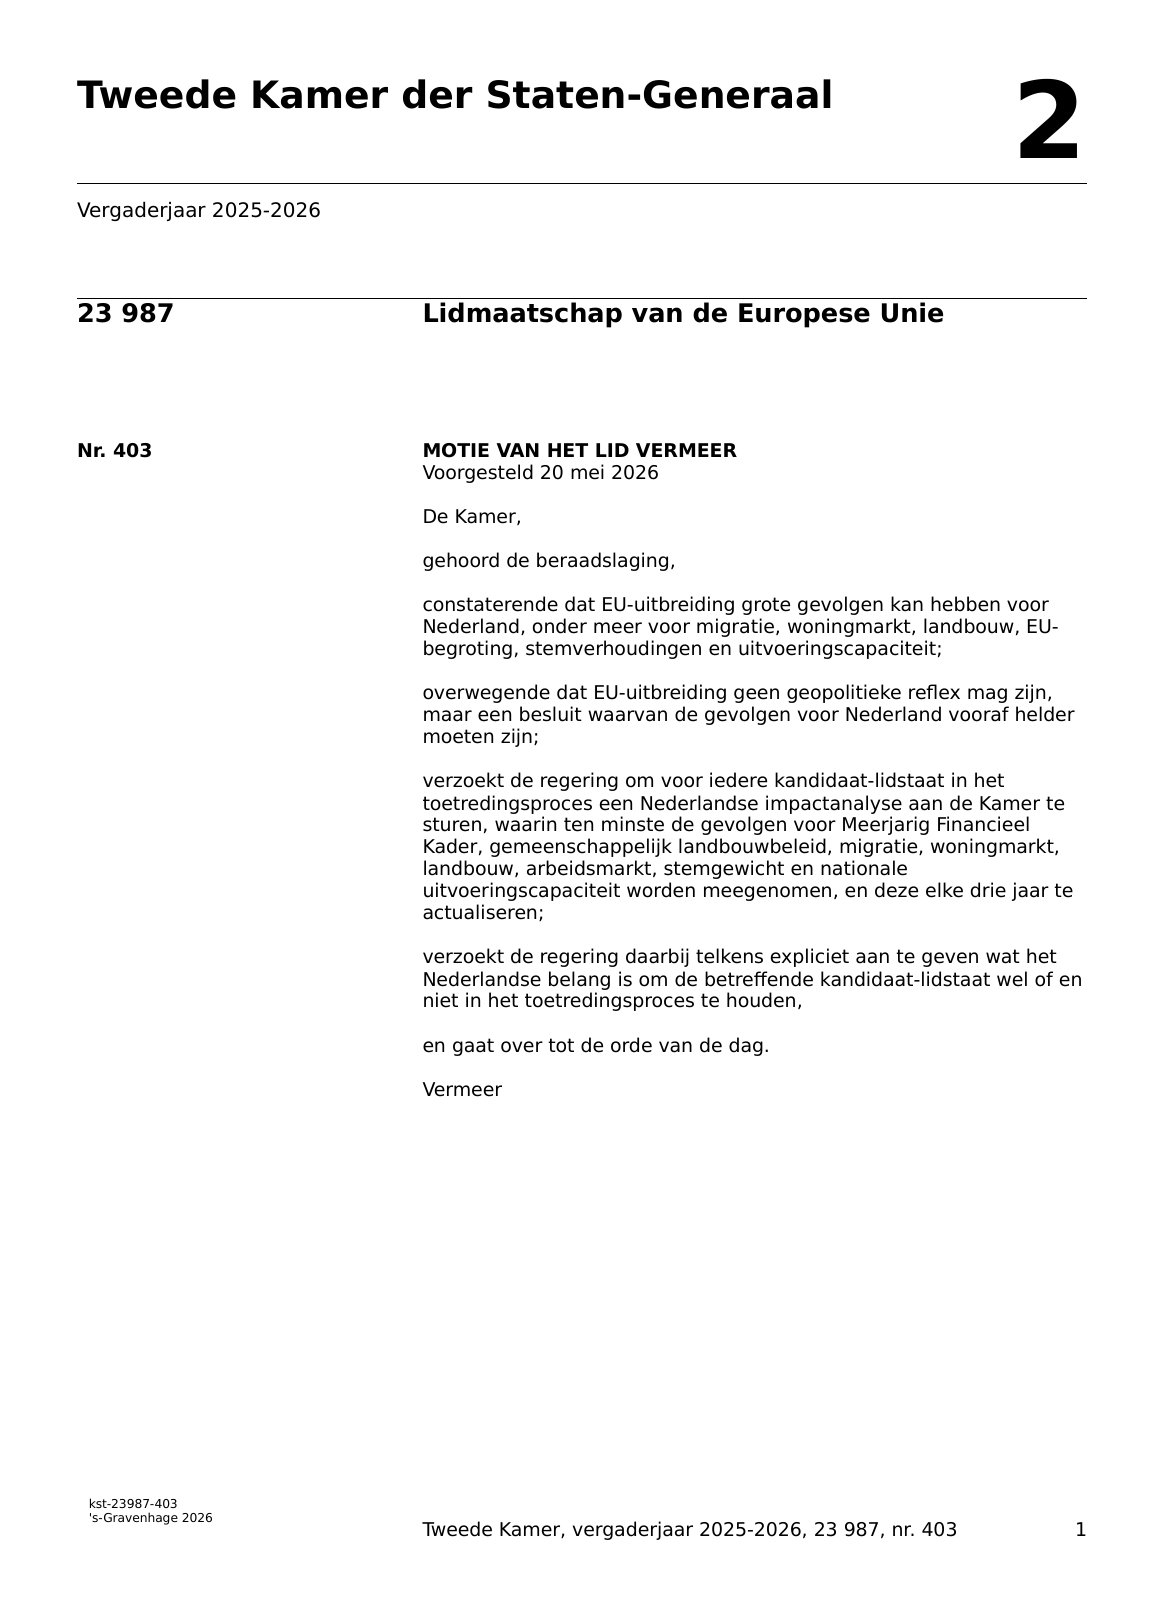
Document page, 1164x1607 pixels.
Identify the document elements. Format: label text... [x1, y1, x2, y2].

text De Kamer, [422, 506, 1087, 528]
table_header 2 [886, 59, 1087, 183]
text verzoekt de regering daarbij telkens expliciet aan te geven wat het Nederlandse belang is om de betreffende kandidaat-lidstaat wel of en niet in het toetredingsproces te houden, [422, 946, 1087, 1012]
text en gaat over tot de orde van de dag. [422, 1034, 1087, 1057]
subtitle 23 987 Lidmaatschap van de Europese Unie [77, 299, 1087, 329]
text Vermeer [422, 1079, 1087, 1101]
text Voorgesteld 20 mei 2026 [422, 462, 1087, 484]
text kst-23987-403 [88, 1497, 323, 1511]
subtitle Nr. 403 MOTIE VAN HET LID VERMEER [77, 440, 1087, 462]
text gehoord de beraadslaging, [422, 550, 1087, 572]
text overwegende dat EU-uitbreiding geen geopolitieke reflex mag zijn, maar een besluit waarvan de gevolgen voor Nederland vooraf helder moeten zijn; [422, 682, 1087, 748]
table_cell Vergaderjaar 2025-2026 [77, 184, 1087, 298]
text 's-Gravenhage 2026 [88, 1511, 323, 1525]
text constaterende dat EU-uitbreiding grote gevolgen kan hebben voor Nederland, onder meer voor migratie, woningmarkt, landbouw, EU-begroting, stemverhoudingen en uitvoeringscapaciteit; [422, 594, 1087, 660]
text verzoekt de regering om voor iedere kandidaat-lidstaat in het toetredingsproces een Nederlandse impactanalyse aan de Kamer te sturen, waarin ten minste de gevolgen voor Meerjarig Financieel Kader, gemeenschappelijk landbouwbeleid, migratie, woningmarkt, landbouw, arbeidsmarkt, stemgewicht en nationale uitvoeringscapaciteit worden meegenomen, en deze elke drie jaar te actualiseren; [422, 770, 1087, 924]
table_header Tweede Kamer der Staten-Generaal [77, 59, 886, 183]
